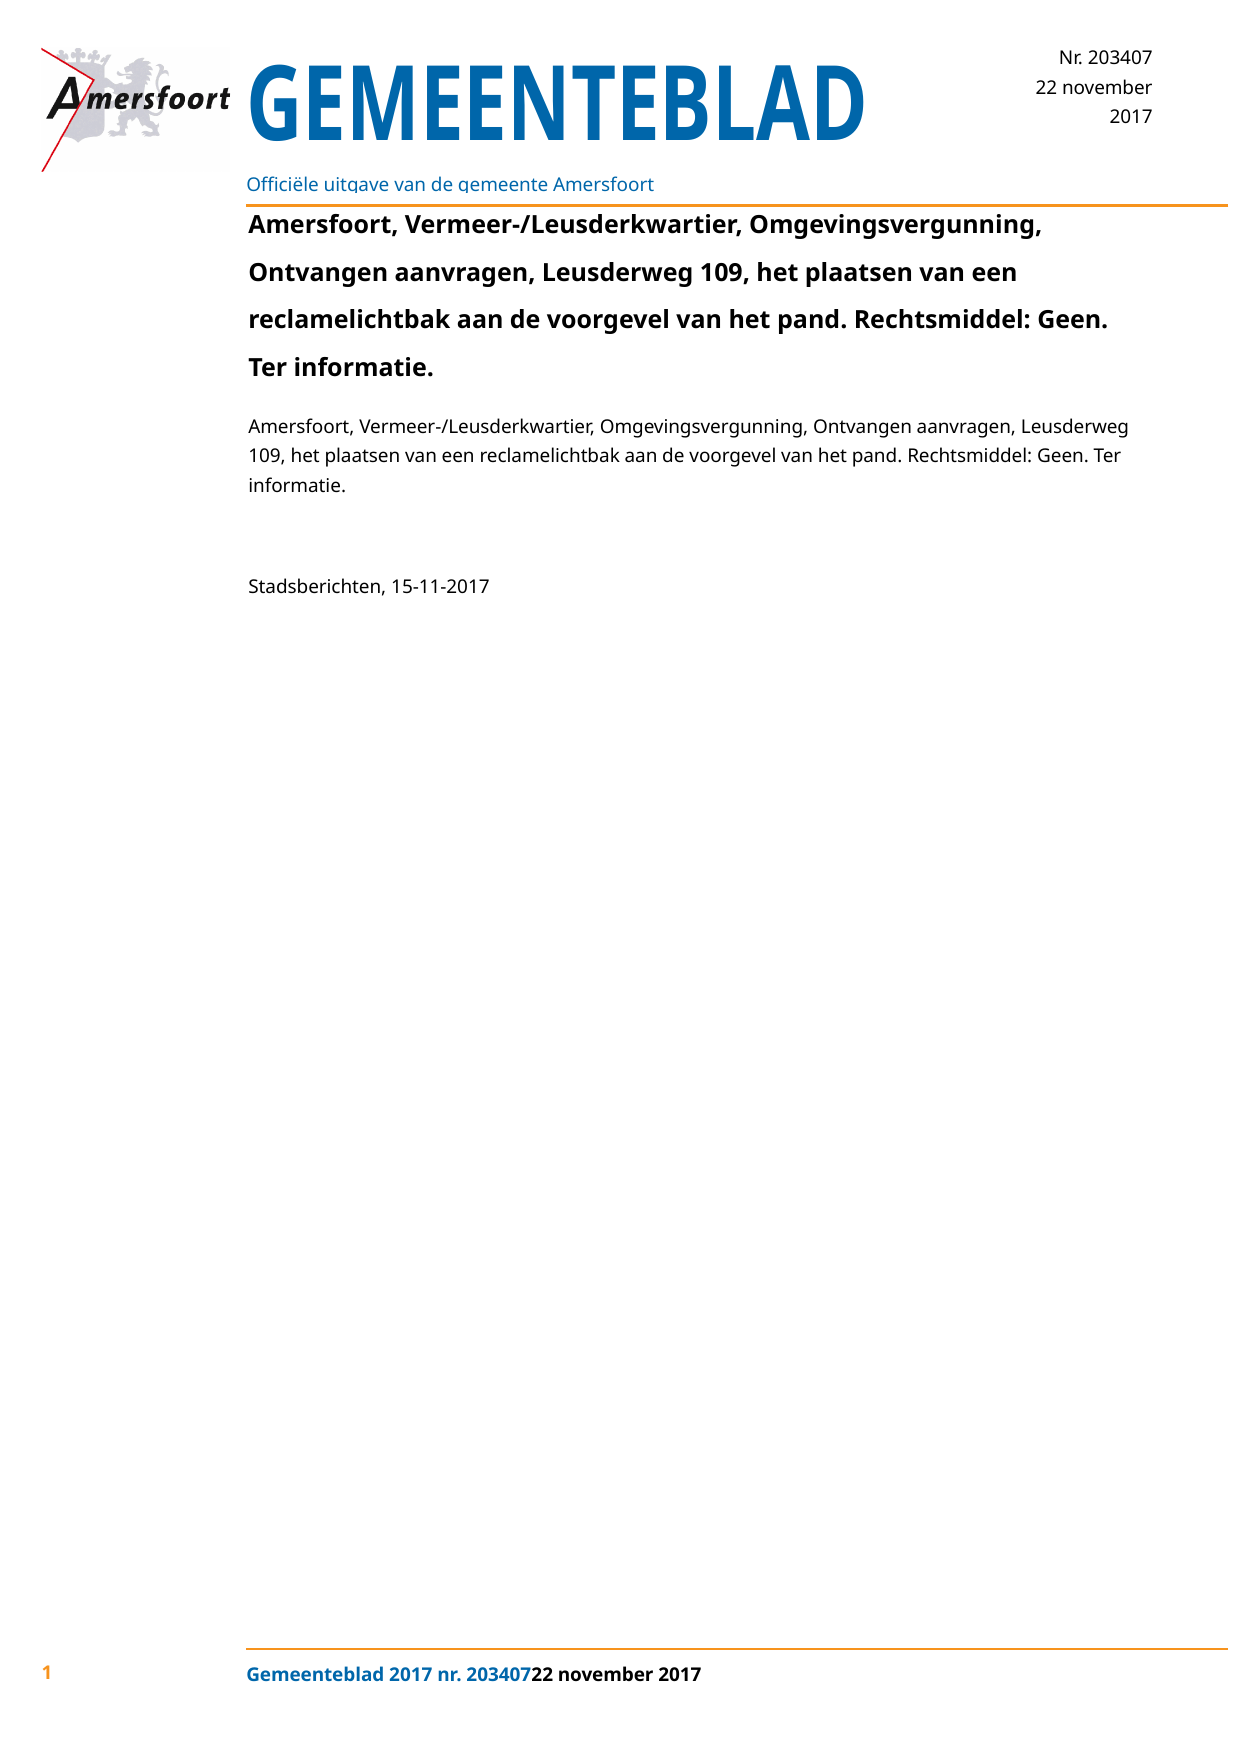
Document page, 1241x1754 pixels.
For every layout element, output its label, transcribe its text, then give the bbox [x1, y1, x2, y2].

text Stadsberichten, 15-11-2017 [248, 573, 1152, 599]
text Amersfoort, Vermeer-/Leusderkwartier, Omgevingsvergunning, Ontvangen aanvragen, Leusderweg 109, het plaatsen van een reclamelichtbak aan de voorgevel van het pand. Rechtsmiddel: Geen. Ter informatie. [248, 207, 1152, 384]
text Amersfoort, Vermeer-/Leusderkwartier, Omgevingsvergunning, Ontvangen aanvragen, Leusderweg 109, het plaatsen van een reclamelichtbak aan de voorgevel van het pand. Rechtsmiddel: Geen. Ter informatie. [248, 413, 1152, 498]
picture [41, 47, 231, 172]
